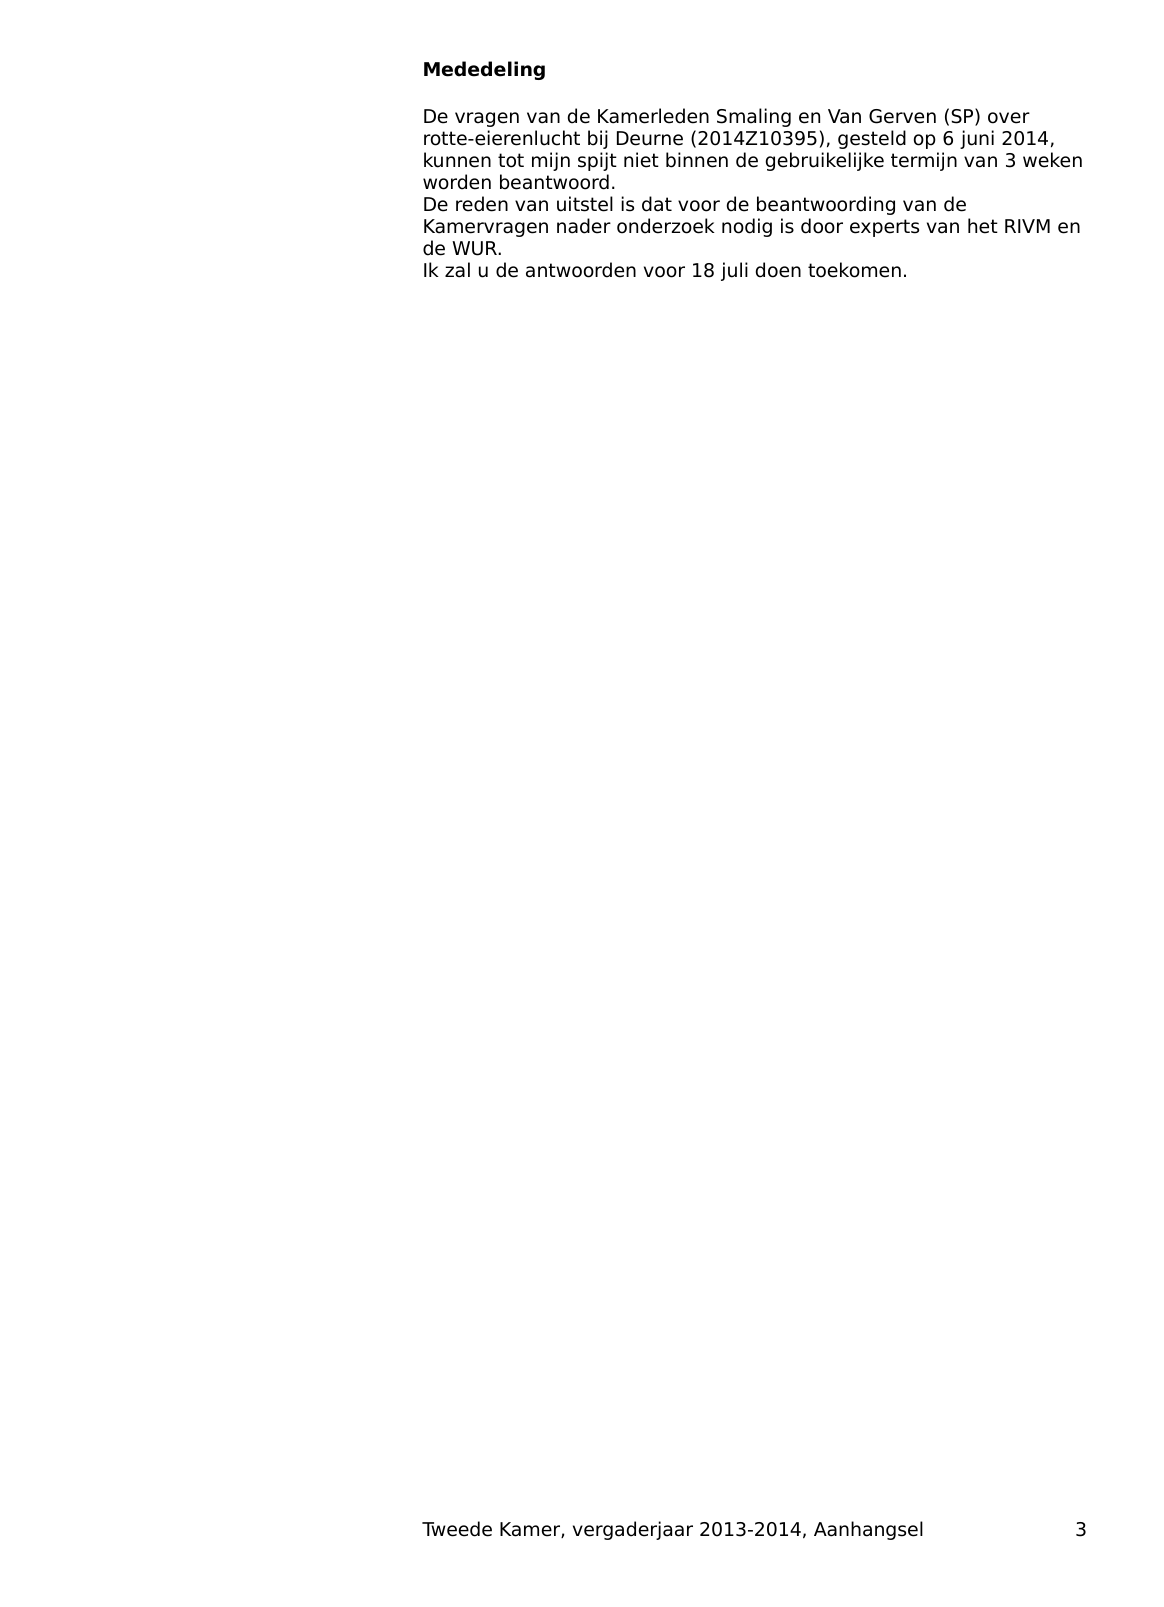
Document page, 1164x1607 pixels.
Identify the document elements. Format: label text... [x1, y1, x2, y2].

text De vragen van de Kamerleden Smaling en Van Gerven (SP) over rotte-eierenlucht bij Deurne (2014Z10395), gesteld op 6 juni 2014, kunnen tot mijn spijt niet binnen de gebruikelijke termijn van 3 weken worden beantwoord. [422, 106, 1087, 194]
text De reden van uitstel is dat voor de beantwoording van de Kamervragen nader onderzoek nodig is door experts van het RIVM en de WUR. [422, 194, 1087, 260]
subtitle Mededeling [422, 59, 1087, 81]
text Ik zal u de antwoorden voor 18 juli doen toekomen. [422, 260, 1087, 282]
